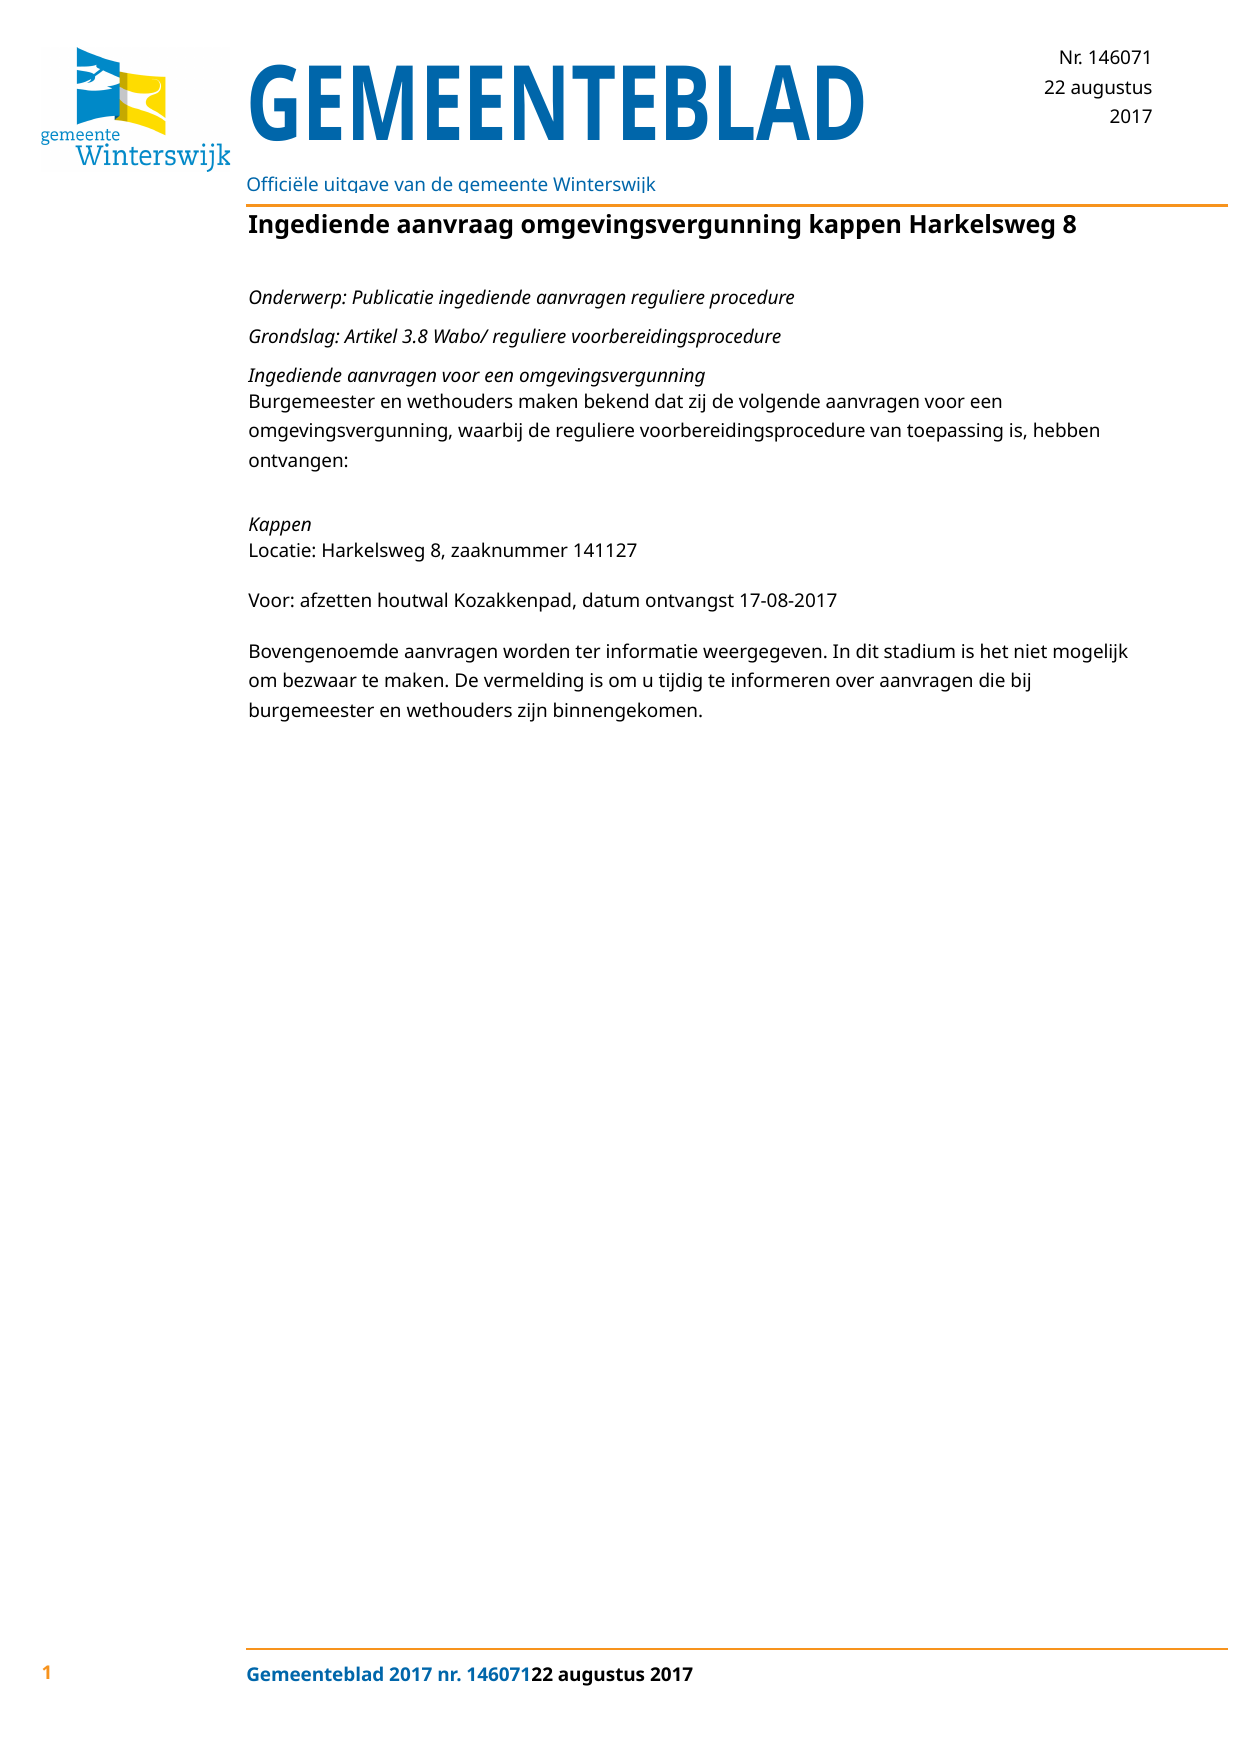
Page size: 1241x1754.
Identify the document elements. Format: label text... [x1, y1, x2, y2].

text Ingediende aanvraag omgevingsvergunning kappen Harkelsweg 8 [248, 207, 1152, 241]
text Voor: afzetten houtwal Kozakkenpad, datum ontvangst 17-08-2017 [248, 587, 1152, 613]
text Kappen [248, 511, 1152, 537]
text Grondslag: Artikel 3.8 Wabo/ reguliere voorbereidingsprocedure [248, 323, 1152, 349]
text Burgemeester en wethouders maken bekend dat zij de volgende aanvragen voor een omgevingsvergunning, waarbij de reguliere voorbereidingsprocedure van toepassing is, hebben ontvangen: [248, 388, 1152, 473]
text Onderwerp: Publicatie ingediende aanvragen reguliere procedure [248, 284, 1152, 309]
picture [225, 153, 231, 162]
text Locatie: Harkelsweg 8, zaaknummer 141127 [248, 537, 1152, 563]
picture [41, 47, 231, 172]
text Bovengenoemde aanvragen worden ter informatie weergegeven. In dit stadium is het niet mogelijk om bezwaar te maken. De vermelding is om u tijdig te informeren over aanvragen die bij burgemeester en wethouders zijn binnengekomen. [248, 638, 1152, 723]
text Ingediende aanvragen voor een omgevingsvergunning [248, 362, 1152, 388]
